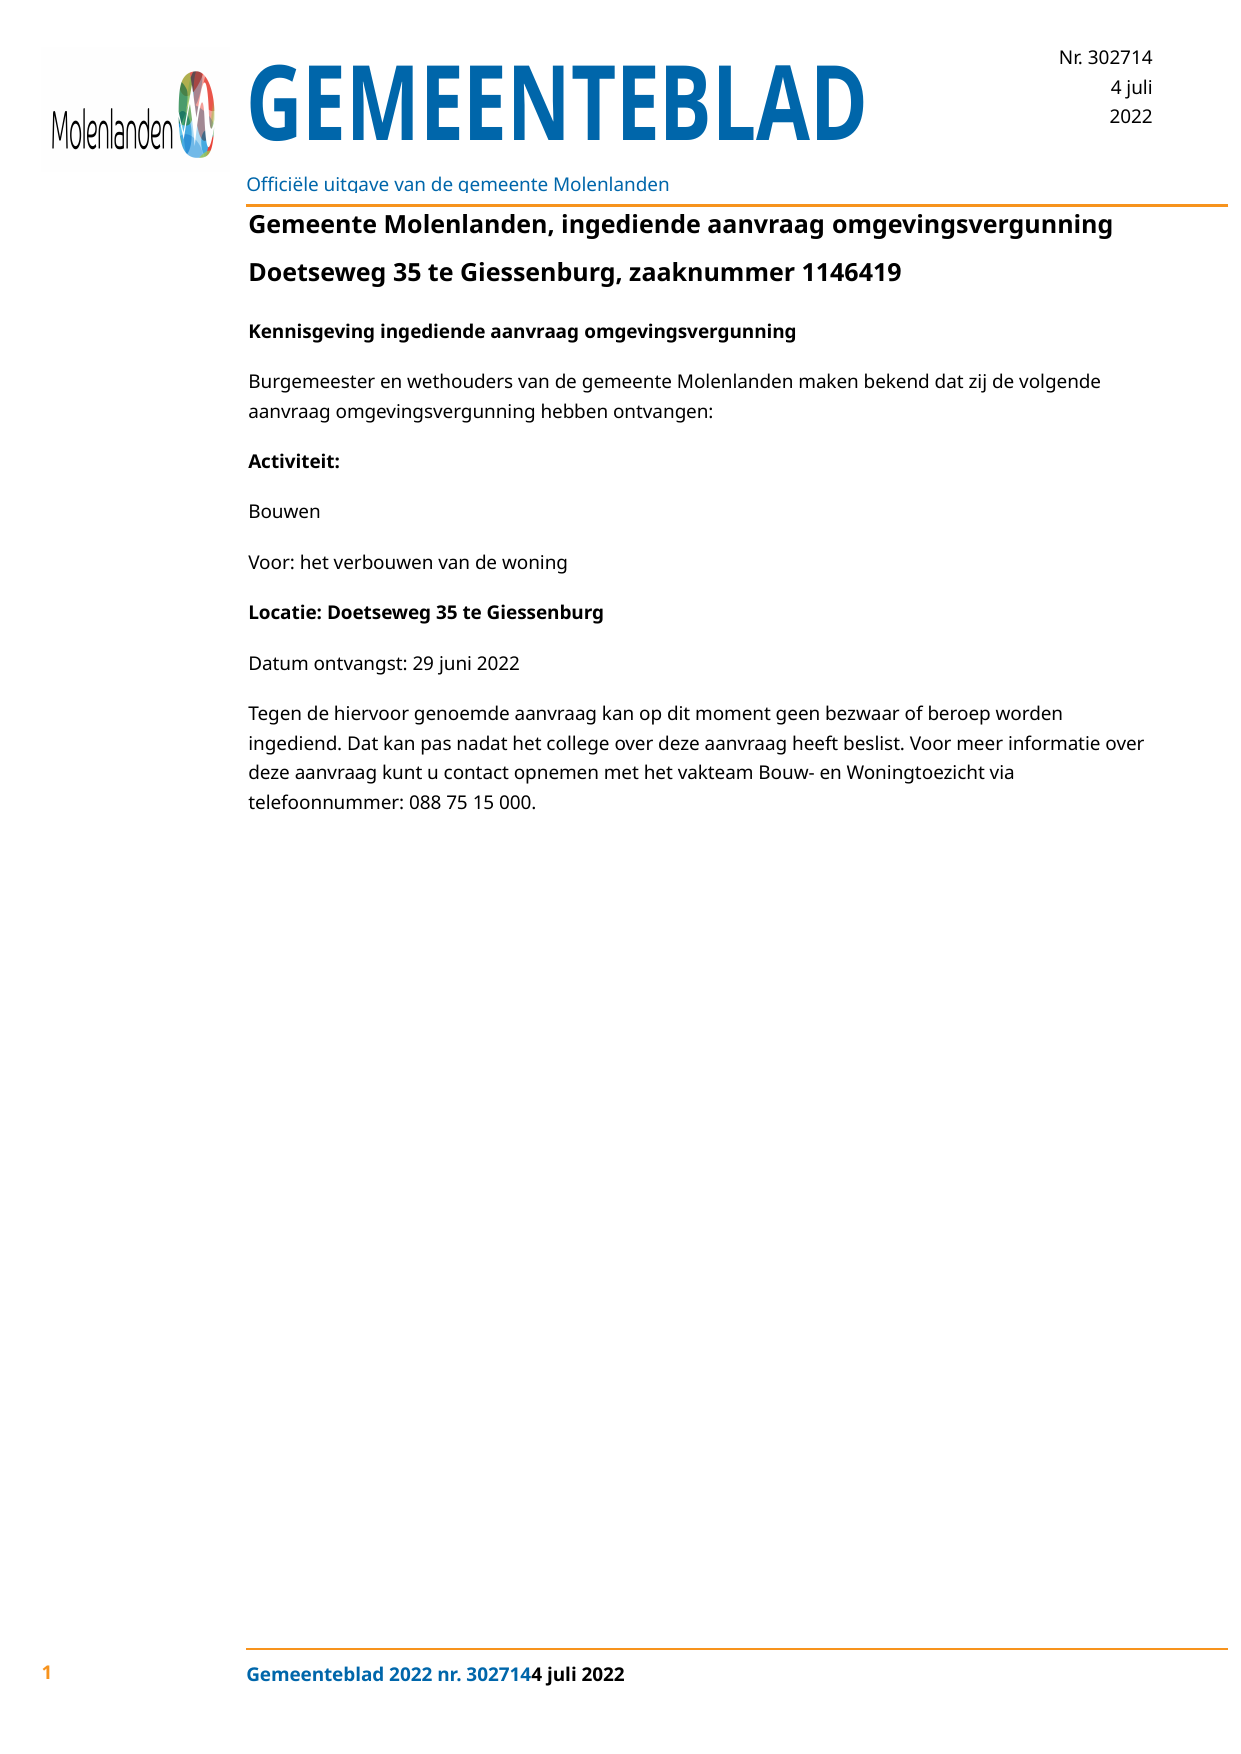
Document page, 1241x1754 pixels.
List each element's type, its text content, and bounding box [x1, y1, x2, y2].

text Burgemeester en wethouders van de gemeente Molenlanden maken bekend dat zij de volgende aanvraag omgevingsvergunning hebben ontvangen: [248, 368, 1152, 424]
text Gemeente Molenlanden, ingediende aanvraag omgevingsvergunning Doetseweg 35 te Giessenburg, zaaknummer 1146419 [248, 207, 1152, 288]
text Voor: het verbouwen van de woning [248, 549, 1152, 575]
text Kennisgeving ingediende aanvraag omgevingsvergunning [248, 318, 1152, 344]
text Locatie: Doetseweg 35 te Giessenburg [248, 599, 1152, 625]
picture [41, 47, 231, 172]
text Tegen de hiervoor genoemde aanvraag kan op dit moment geen bezwaar of beroep worden ingediend. Dat kan pas nadat het college over deze aanvraag heeft beslist. Voor meer informatie over deze aanvraag kunt u contact opnemen met het vakteam Bouw- en Woningtoezicht via telefoonnummer: 088 75 15 000. [248, 700, 1152, 815]
text Activiteit: [248, 448, 1152, 474]
text Datum ontvangst: 29 juni 2022 [248, 650, 1152, 676]
text Bouwen [248, 499, 1152, 524]
